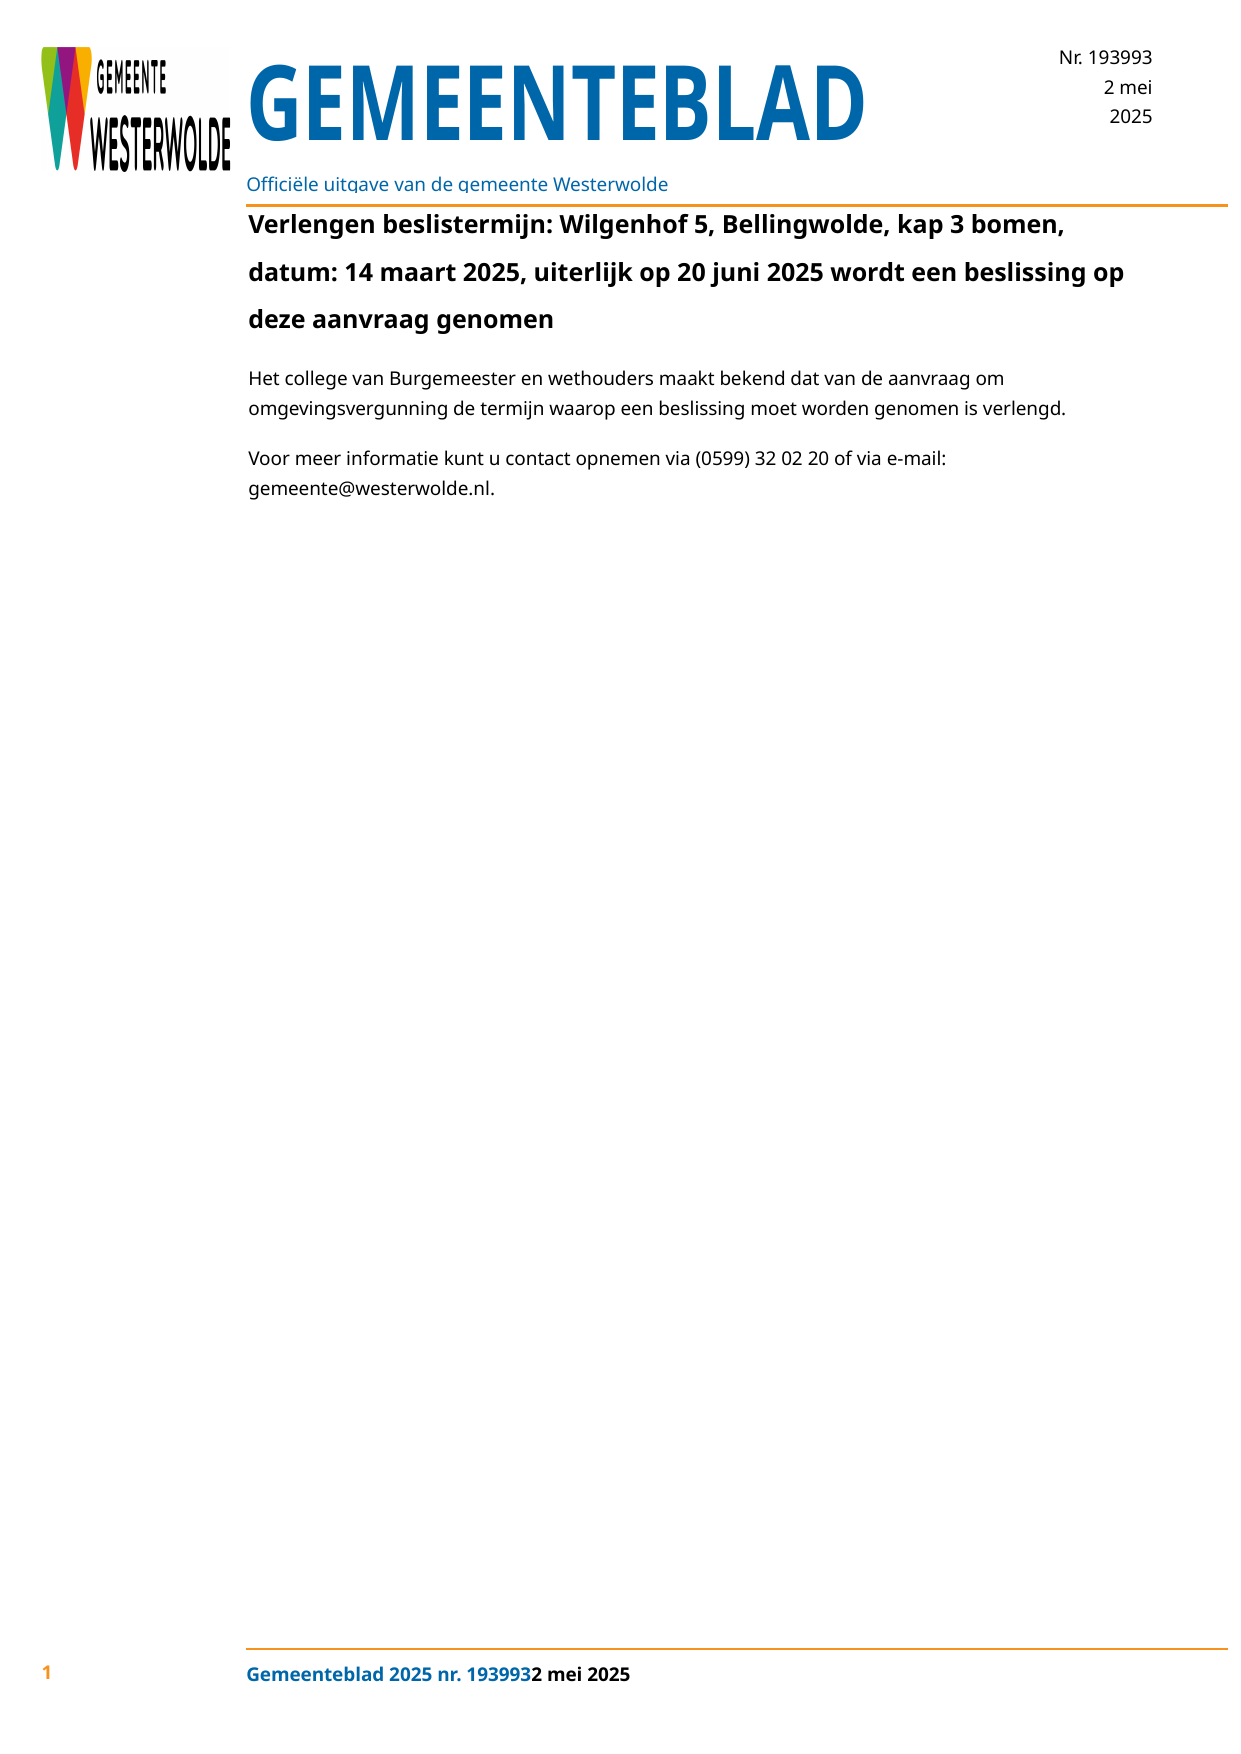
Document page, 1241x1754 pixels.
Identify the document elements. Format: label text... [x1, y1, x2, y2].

text Voor meer informatie kunt u contact opnemen via (0599) 32 02 20 of via e-mail: gemeente@westerwolde.nl. [248, 446, 1152, 501]
picture [41, 47, 231, 172]
text Het college van Burgemeester en wethouders maakt bekend dat van de aanvraag om omgevingsvergunning de termijn waarop een beslissing moet worden genomen is verlengd. [248, 366, 1152, 421]
text Verlengen beslistermijn: Wilgenhof 5, Bellingwolde, kap 3 bomen, datum: 14 maart 2025, uiterlijk op 20 juni 2025 wordt een beslissing op deze aanvraag genomen [248, 207, 1152, 336]
